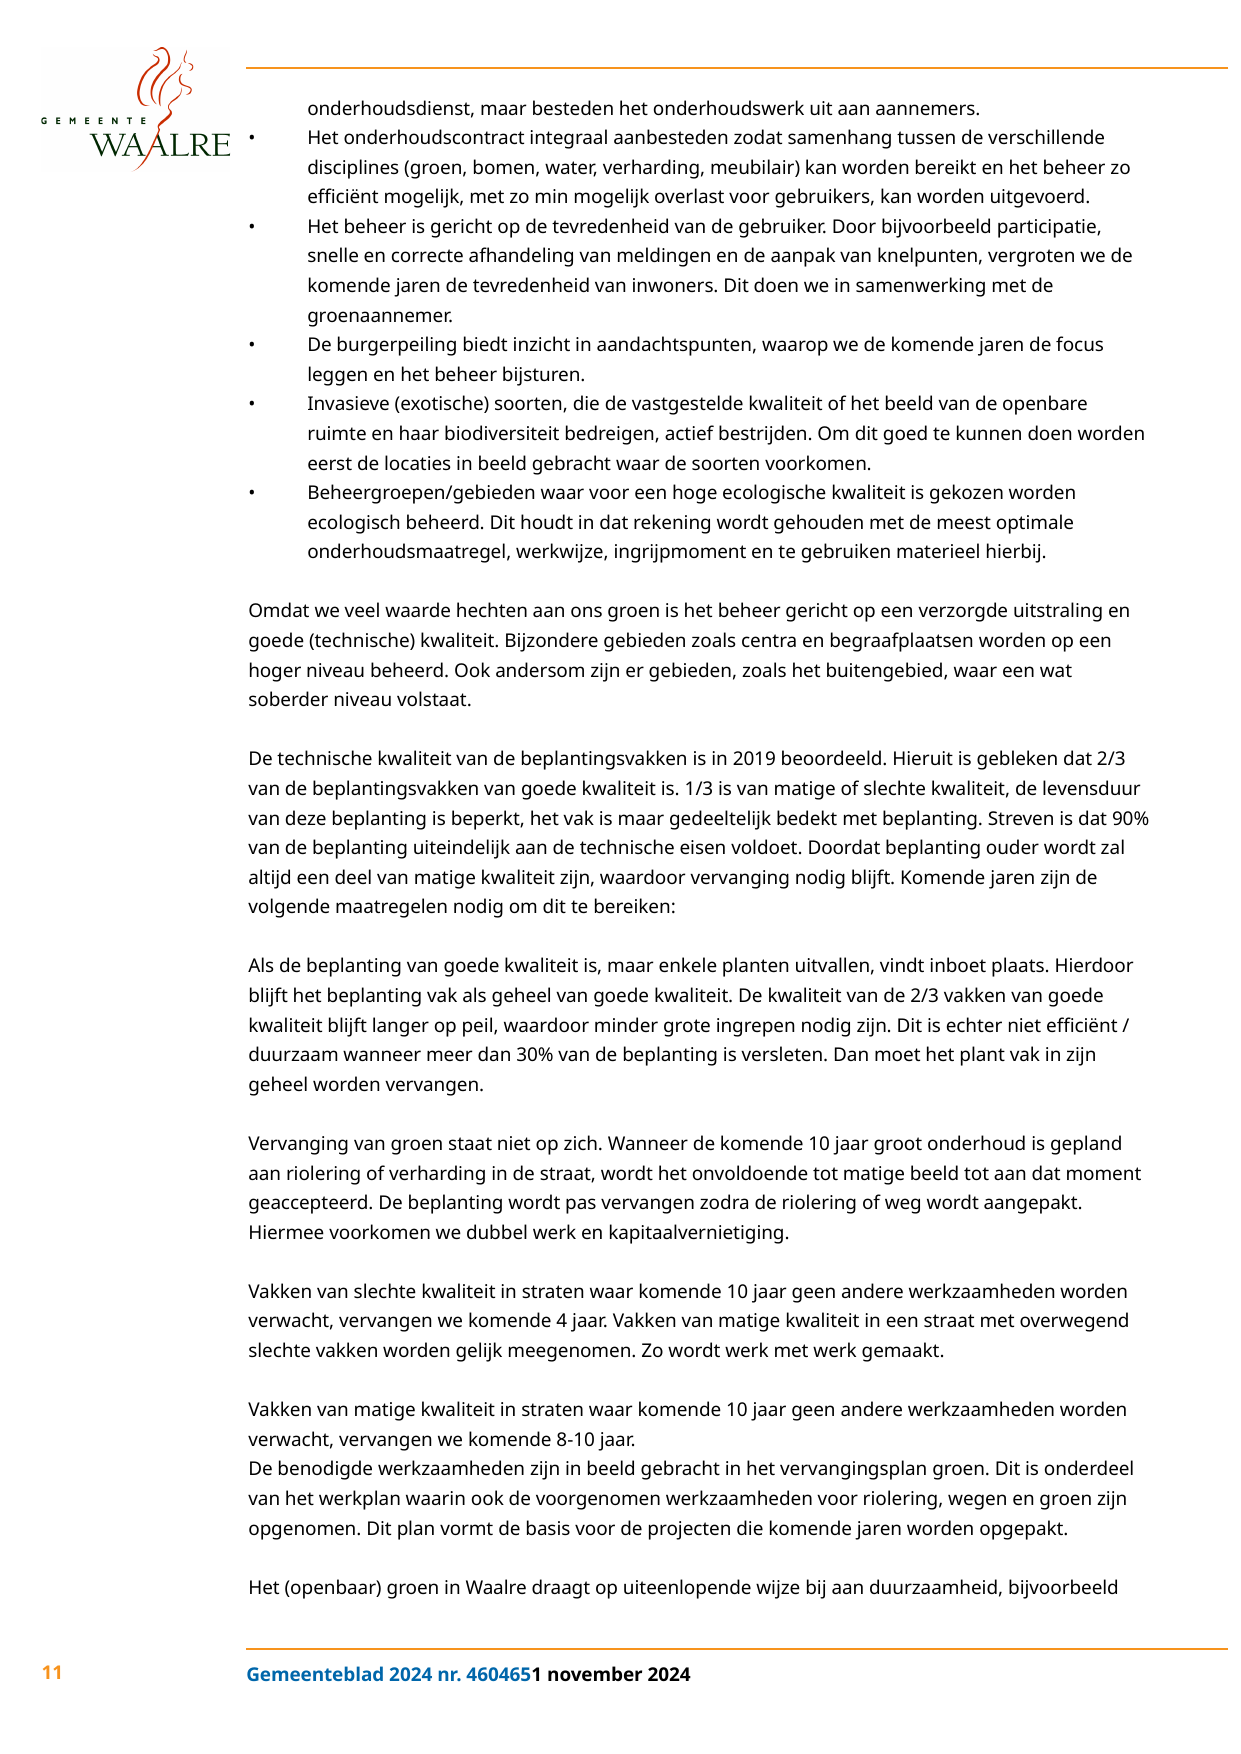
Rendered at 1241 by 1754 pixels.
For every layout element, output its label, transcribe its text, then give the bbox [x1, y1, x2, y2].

list Invasieve (exotische) soorten, die de vastgestelde kwaliteit of het beeld van de openbare ruimte en haar biodiversiteit bedreigen, actief bestrijden. Om dit goed te kunnen doen worden eerst de locaties in beeld gebracht waar de soorten voorkomen. [248, 391, 1152, 476]
picture [41, 47, 231, 172]
list De burgerpeiling biedt inzicht in aandachtspunten, waarop we de komende jaren de focus leggen en het beheer bijsturen. [248, 331, 1152, 387]
text Vervanging van groen staat niet op zich. Wanneer de komende 10 jaar groot onderhoud is gepland aan riolering of verharding in de straat, wordt het onvoldoende tot matige beeld tot aan dat moment geaccepteerd. De beplanting wordt pas vervangen zodra de riolering of weg wordt aangepakt. Hiermee voorkomen we dubbel werk en kapitaalvernietiging. [248, 1130, 1152, 1245]
text De technische kwaliteit van de beplantingsvakken is in 2019 beoordeeld. Hieruit is gebleken dat 2/3 van de beplantingsvakken van goede kwaliteit is. 1/3 is van matige of slechte kwaliteit, de levensduur van deze beplanting is beperkt, het vak is maar gedeeltelijk bedekt met beplanting. Streven is dat 90% van de beplanting uiteindelijk aan de technische eisen voldoet. Doordat beplanting ouder wordt zal altijd een deel van matige kwaliteit zijn, waardoor vervanging nodig blijft. Komende jaren zijn de volgende maatregelen nodig om dit te bereiken: [248, 746, 1152, 919]
text Vakken van slechte kwaliteit in straten waar komende 10 jaar geen andere werkzaamheden worden verwacht, vervangen we komende 4 jaar. Vakken van matige kwaliteit in een straat met overwegend slechte vakken worden gelijk meegenomen. Zo wordt werk met werk gemaakt. [248, 1278, 1152, 1363]
text Het (openbaar) groen in Waalre draagt op uiteenlopende wijze bij aan duurzaamheid, bijvoorbeeld [248, 1574, 1152, 1600]
list Het onderhoudscontract integraal aanbesteden zodat samenhang tussen de verschillende disciplines (groen, bomen, water, verharding, meubilair) kan worden bereikt en het beheer zo efficiënt mogelijk, met zo min mogelijk overlast voor gebruikers, kan worden uitgevoerd. [248, 124, 1152, 209]
text Omdat we veel waarde hechten aan ons groen is het beheer gericht op een verzorgde uitstraling en goede (technische) kwaliteit. Bijzondere gebieden zoals centra en begraafplaatsen worden op een hoger niveau beheerd. Ook andersom zijn er gebieden, zoals het buitengebied, waar een wat soberder niveau volstaat. [248, 598, 1152, 712]
text Vakken van matige kwaliteit in straten waar komende 10 jaar geen andere werkzaamheden worden verwacht, vervangen we komende 8-10 jaar. [248, 1396, 1152, 1452]
text Als de beplanting van goede kwaliteit is, maar enkele planten uitvallen, vindt inboet plaats. Hierdoor blijft het beplanting vak als geheel van goede kwaliteit. De kwaliteit van de 2/3 vakken van goede kwaliteit blijft langer op peil, waardoor minder grote ingrepen nodig zijn. Dit is echter niet efficiënt / duurzaam wanneer meer dan 30% van de beplanting is versleten. Dan moet het plant vak in zijn geheel worden vervangen. [248, 953, 1152, 1097]
text De benodigde werkzaamheden zijn in beeld gebracht in het vervangingsplan groen. Dit is onderdeel van het werkplan waarin ook de voorgenomen werkzaamheden voor riolering, wegen en groen zijn opgenomen. Dit plan vormt de basis voor de projecten die komende jaren worden opgepakt. [248, 1456, 1152, 1541]
list onderhoudsdienst, maar besteden het onderhoudswerk uit aan aannemers. [248, 95, 1152, 121]
list Beheergroepen/gebieden waar voor een hoge ecologische kwaliteit is gekozen worden ecologisch beheerd. Dit houdt in dat rekening wordt gehouden met de meest optimale onderhoudsmaatregel, werkwijze, ingrijpmoment en te gebruiken materieel hierbij. [248, 479, 1152, 564]
list Het beheer is gericht op de tevredenheid van de gebruiker. Door bijvoorbeeld participatie, snelle en correcte afhandeling van meldingen en de aanpak van knelpunten, vergroten we de komende jaren de tevredenheid van inwoners. Dit doen we in samenwerking met de groenaannemer. [248, 213, 1152, 328]
